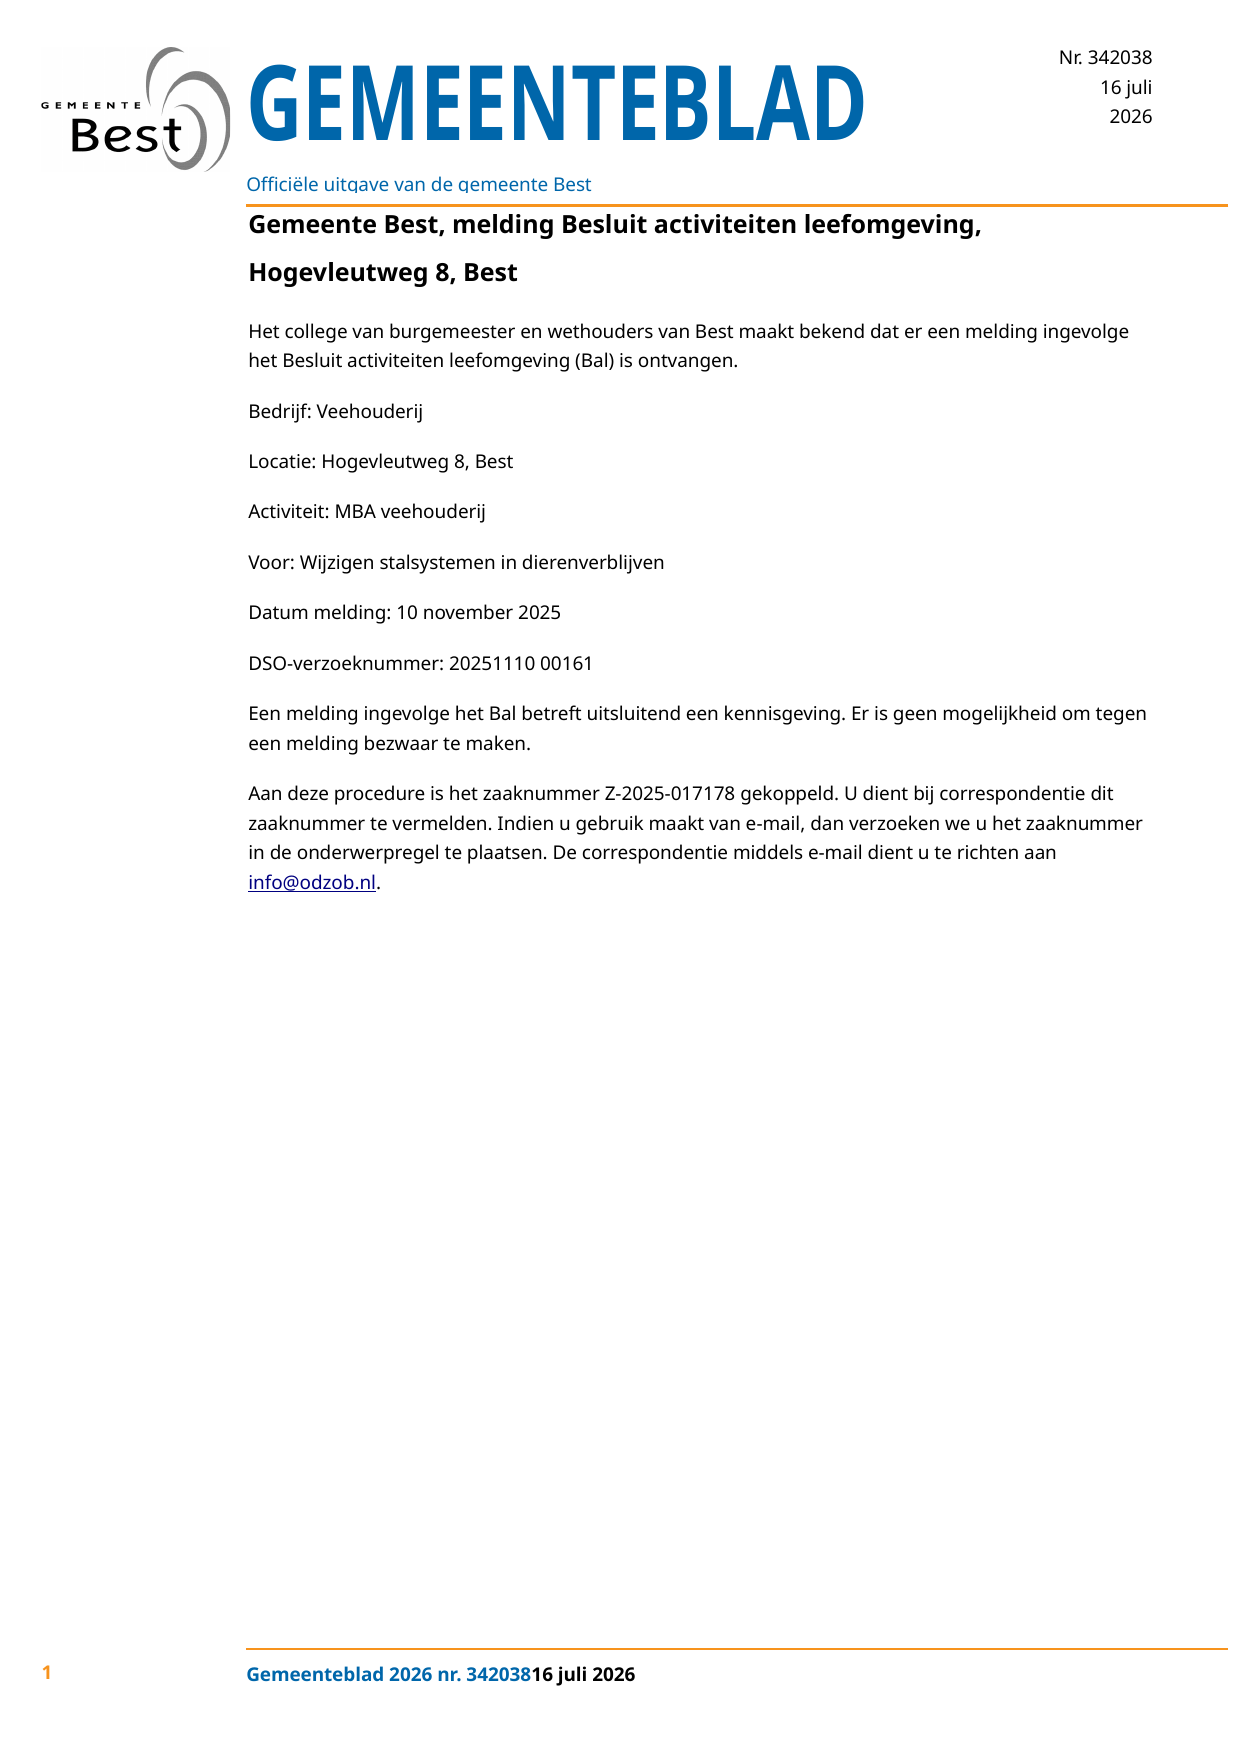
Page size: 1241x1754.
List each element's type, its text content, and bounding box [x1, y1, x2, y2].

text Voor: Wijzigen stalsystemen in dierenverblijven [248, 549, 1152, 575]
text Het college van burgemeester en wethouders van Best maakt bekend dat er een melding ingevolge het Besluit activiteiten leefomgeving (Bal) is ontvangen. [248, 318, 1152, 373]
text Activiteit: MBA veehouderij [248, 499, 1152, 524]
text Gemeente Best, melding Besluit activiteiten leefomgeving, Hogevleutweg 8, Best [248, 207, 1152, 288]
text Bedrijf: Veehouderij [248, 398, 1152, 424]
text Een melding ingevolge het Bal betreft uitsluitend een kennisgeving. Er is geen mogelijkheid om tegen een melding bezwaar te maken. [248, 700, 1152, 756]
picture [41, 47, 231, 172]
text Aan deze procedure is het zaaknummer Z-2025-017178 gekoppeld. U dient bij correspondentie dit zaaknummer te vermelden. Indien u gebruik maakt van e-mail, dan verzoeken we u het zaaknummer in de onderwerpregel te plaatsen. De correspondentie middels e-mail dient u te richten aan info@odzob.nl. [248, 780, 1152, 895]
text DSO-verzoeknummer: 20251110 00161 [248, 650, 1152, 676]
text Locatie: Hogevleutweg 8, Best [248, 448, 1152, 474]
text Datum melding: 10 november 2025 [248, 599, 1152, 625]
